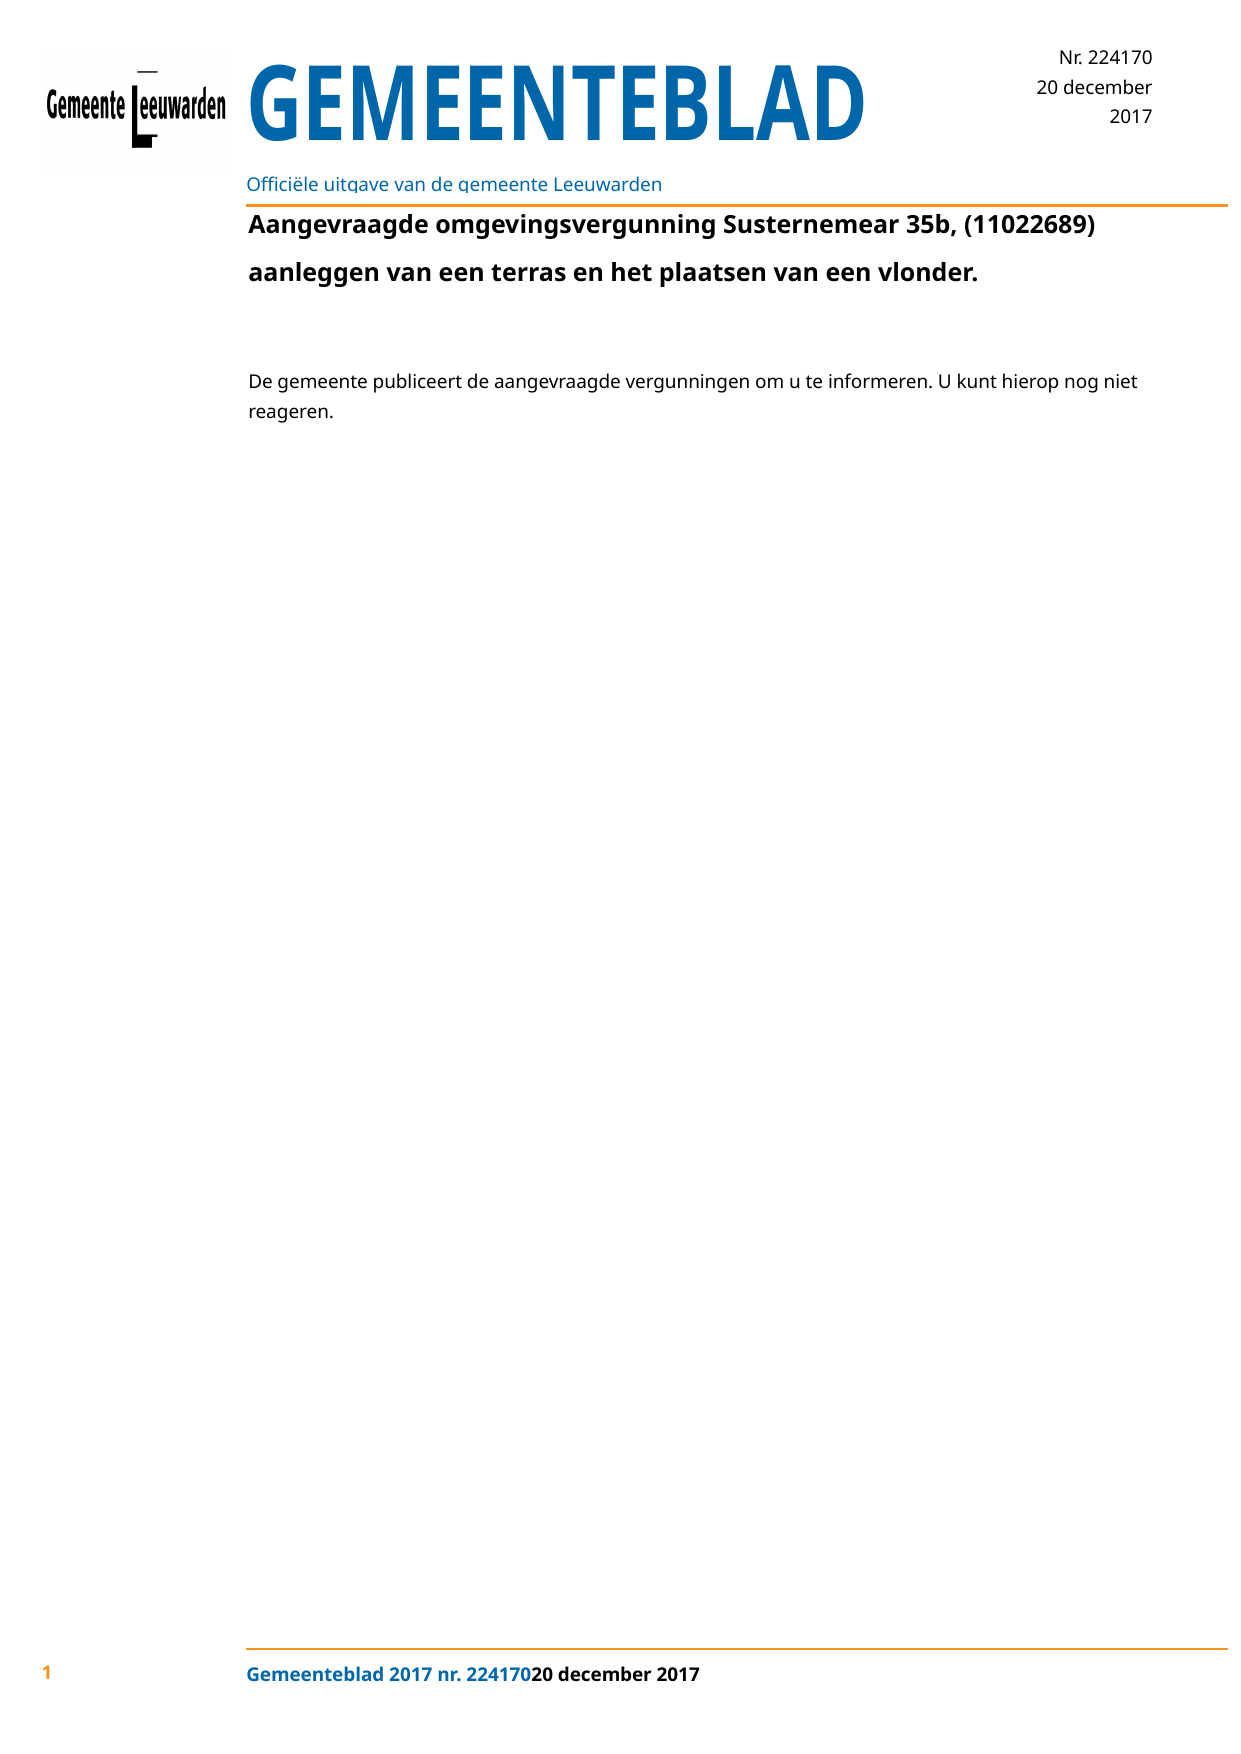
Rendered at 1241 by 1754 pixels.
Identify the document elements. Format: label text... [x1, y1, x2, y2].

picture [41, 47, 231, 172]
text De gemeente publiceert de aangevraagde vergunningen om u te informeren. U kunt hierop nog niet reageren. [248, 368, 1152, 424]
text Aangevraagde omgevingsvergunning Susternemear 35b, (11022689) aanleggen van een terras en het plaatsen van een vlonder. [248, 207, 1152, 288]
